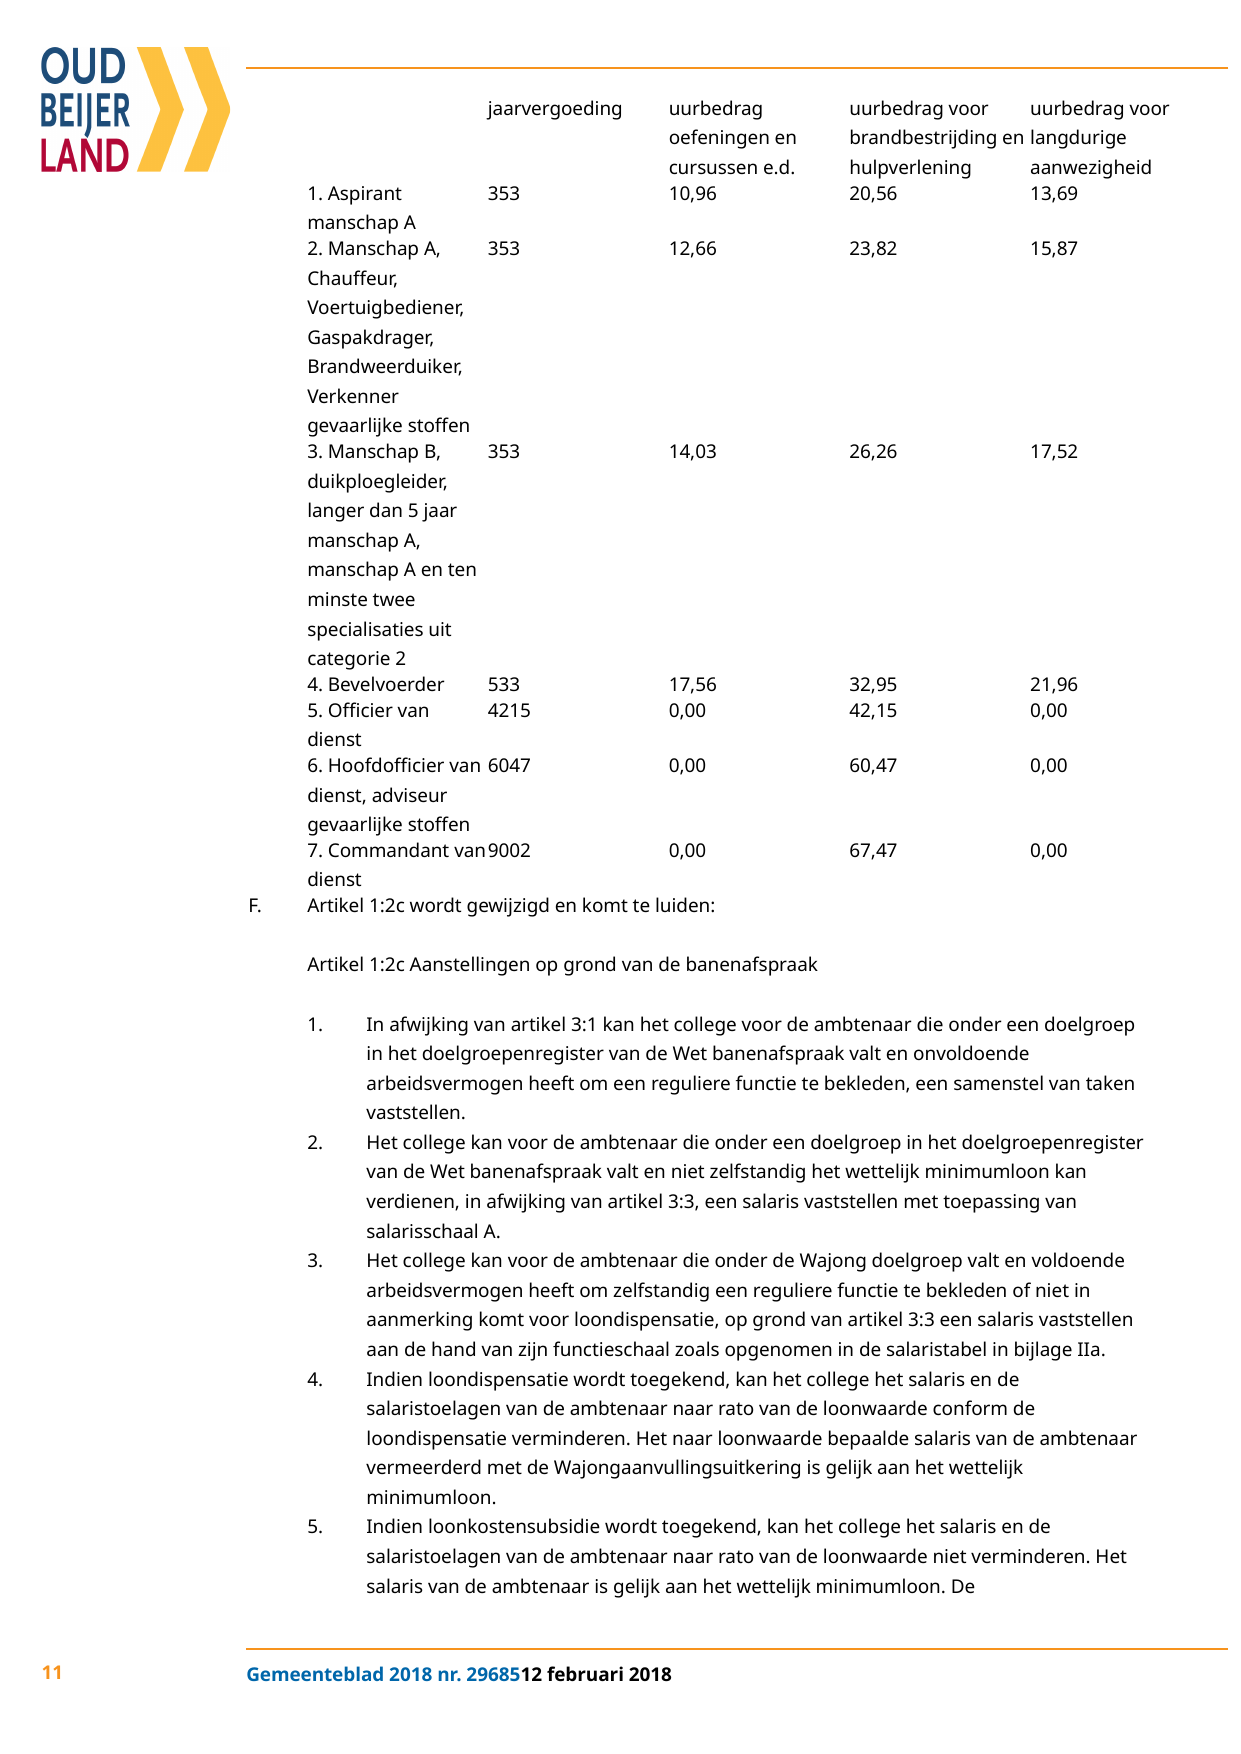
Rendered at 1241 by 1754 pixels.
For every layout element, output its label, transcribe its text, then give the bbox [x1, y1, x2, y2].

table_cell 42,15 [849, 697, 1030, 752]
table_cell 353 [488, 180, 668, 235]
table_cell 17,56 [669, 671, 849, 697]
table_cell 32,95 [849, 671, 1030, 697]
table_cell 0,00 [669, 752, 849, 837]
table_cell 10,96 [669, 180, 849, 235]
table_header uurbedrag voor langdurige aanwezigheid [1030, 95, 1211, 180]
table_cell 353 [488, 235, 668, 438]
table_cell 60,47 [849, 752, 1030, 837]
table_cell 14,03 [669, 438, 849, 671]
table_cell 6. Hoofdofficier van dienst, adviseur gevaarlijke stoffen [307, 752, 488, 837]
table_cell 0,00 [1030, 837, 1211, 892]
table_cell 2. Manschap A, Chauffeur, Voertuigbediener, Gaspakdrager, Brandweerduiker, Verkenner gevaarlijke stoffen [307, 235, 488, 438]
table_cell 5. Officier van dienst [307, 697, 488, 752]
table_cell 9002 [488, 837, 668, 892]
list Artikel 1:2c wordt gewijzigd en komt te luiden: [248, 892, 1152, 918]
table_cell 20,56 [849, 180, 1030, 235]
table_cell 1. Aspirant manschap A [307, 180, 488, 235]
table_cell 67,47 [849, 837, 1030, 892]
table_header jaarvergoeding [488, 95, 668, 180]
table_cell 353 [488, 438, 668, 671]
table_cell 0,00 [1030, 697, 1211, 752]
table_cell 533 [488, 671, 668, 697]
list Het college kan voor de ambtenaar die onder de Wajong doelgroep valt en voldoende arbeidsvermogen heeft om zelfstandig een reguliere functie te bekleden of niet in aanmerking komt voor loondispensatie, op grond van artikel 3:3 een salaris vaststellen aan de hand van zijn functieschaal zoals opgenomen in de salaristabel in bijlage IIa. [307, 1247, 1152, 1362]
table_cell 4. Bevelvoerder [307, 671, 488, 697]
list Het college kan voor de ambtenaar die onder een doelgroep in het doelgroepenregister van de Wet banenafspraak valt en niet zelfstandig het wettelijk minimumloon kan verdienen, in afwijking van artikel 3:3, een salaris vaststellen met toepassing van salarisschaal A. [307, 1129, 1152, 1244]
table_cell 6047 [488, 752, 668, 837]
table_cell 3. Manschap B, duikploegleider, langer dan 5 jaar manschap A, manschap A en ten minste twee specialisaties uit categorie 2 [307, 438, 488, 671]
table_cell 23,82 [849, 235, 1030, 438]
table_cell 7. Commandant van dienst [307, 837, 488, 892]
table_cell 17,52 [1030, 438, 1211, 671]
table_cell 0,00 [669, 837, 849, 892]
table_cell 0,00 [669, 697, 849, 752]
list Indien loondispensatie wordt toegekend, kan het college het salaris en de salaristoelagen van de ambtenaar naar rato van de loonwaarde conform de loondispensatie verminderen. Het naar loonwaarde bepaalde salaris van de ambtenaar vermeerderd met de Wajongaanvullingsuitkering is gelijk aan het wettelijk minimumloon. [307, 1366, 1152, 1510]
table_header [307, 95, 488, 180]
table_cell 15,87 [1030, 235, 1211, 438]
table_cell 21,96 [1030, 671, 1211, 697]
table_cell 12,66 [669, 235, 849, 438]
list In afwijking van artikel 3:1 kan het college voor de ambtenaar die onder een doelgroep in het doelgroepenregister van de Wet banenafspraak valt en onvoldoende arbeidsvermogen heeft om een reguliere functie te bekleden, een samenstel van taken vaststellen. [307, 1011, 1152, 1125]
table_cell 26,26 [849, 438, 1030, 671]
table_cell 4215 [488, 697, 668, 752]
list Indien loonkostensubsidie wordt toegekend, kan het college het salaris en de salaristoelagen van de ambtenaar naar rato van de loonwaarde niet verminderen. Het salaris van de ambtenaar is gelijk aan het wettelijk minimumloon. De [307, 1514, 1152, 1599]
table_header uurbedrag voor brandbestrijding en hulpverlening [849, 95, 1030, 180]
table_header uurbedrag oefeningen en cursussen e.d. [669, 95, 849, 180]
table_cell 13,69 [1030, 180, 1211, 235]
list Artikel 1:2c Aanstellingen op grond van de banenafspraak [248, 952, 1152, 977]
table_cell 0,00 [1030, 752, 1211, 837]
picture [41, 47, 231, 172]
